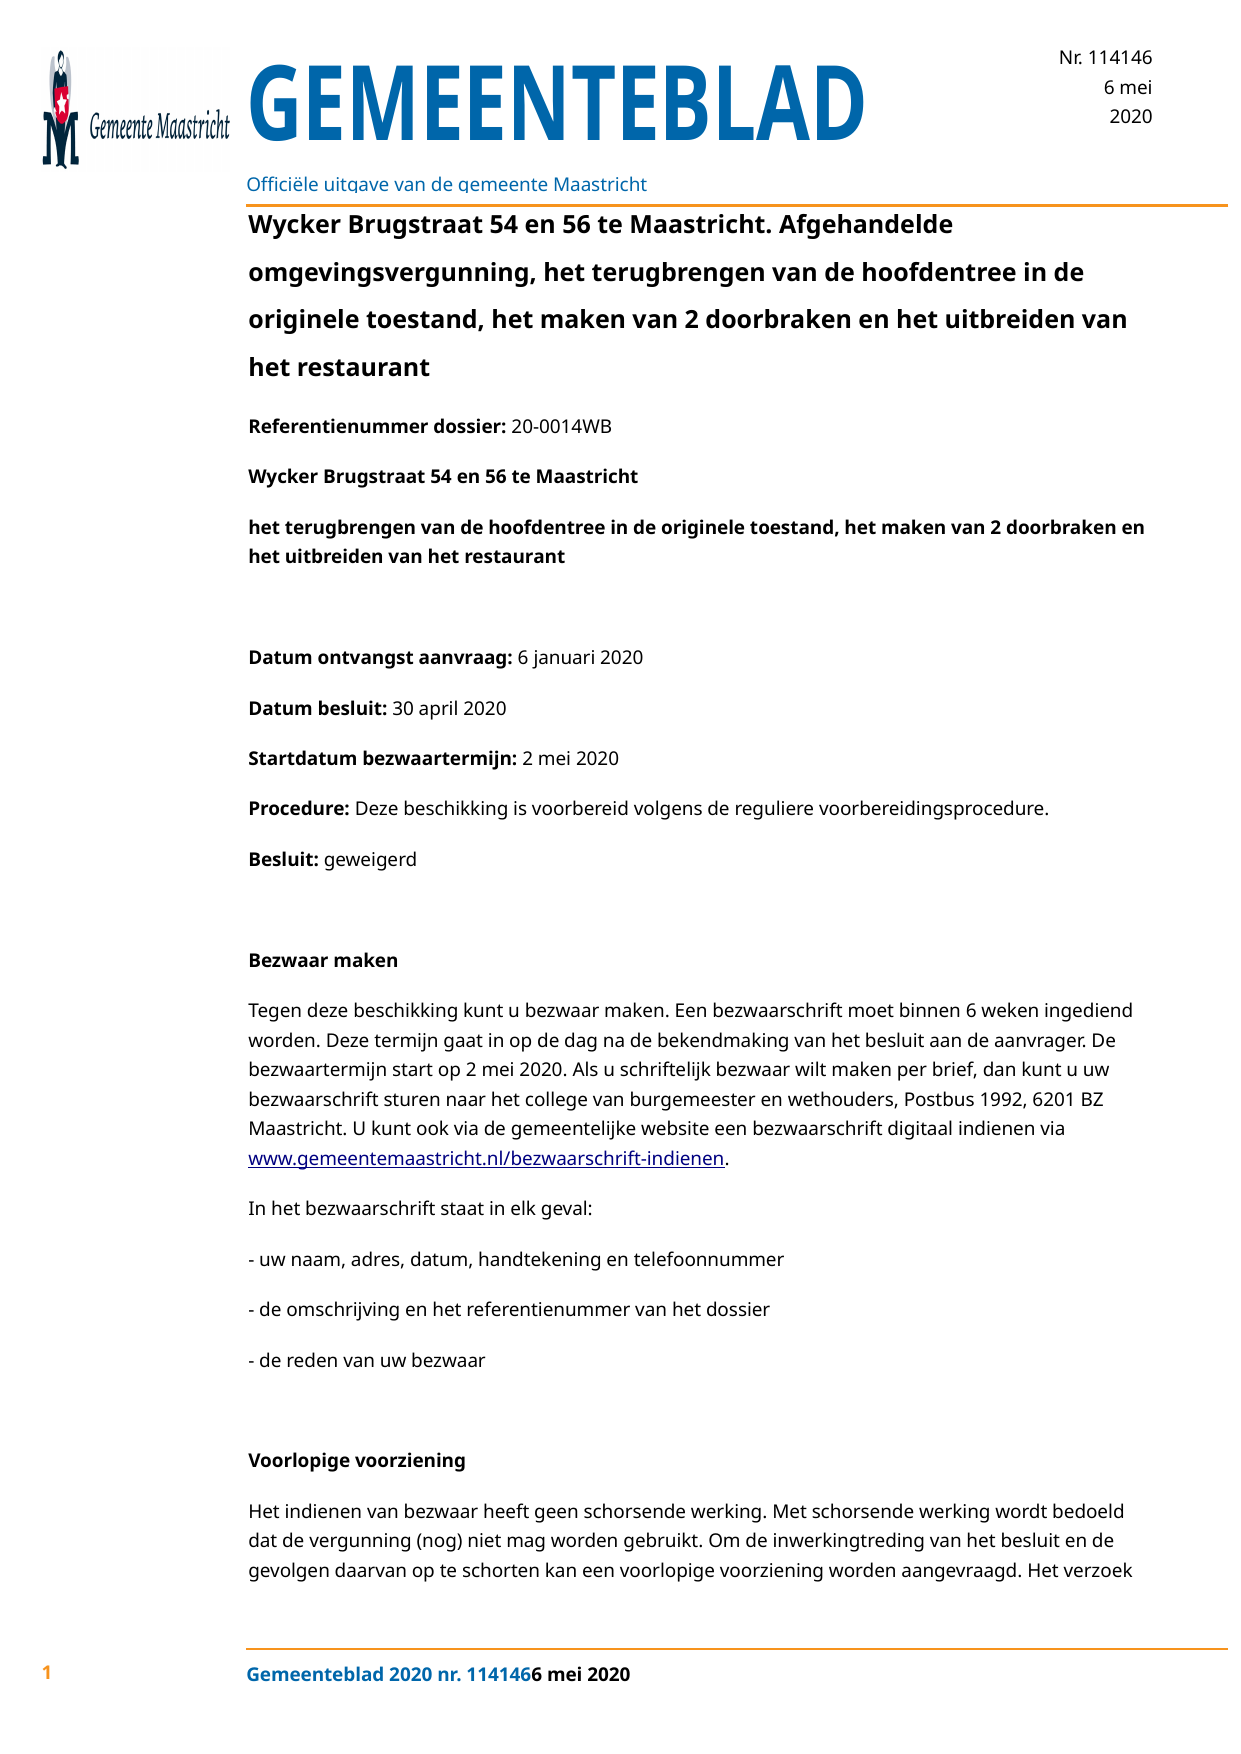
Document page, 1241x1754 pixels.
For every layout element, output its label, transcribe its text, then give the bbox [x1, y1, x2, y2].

text Procedure: Deze beschikking is voorbereid volgens de reguliere voorbereidingsprocedure. [248, 796, 1152, 821]
text Datum ontvangst aanvraag: 6 januari 2020 [248, 644, 1152, 670]
text Voorlopige voorziening [248, 1448, 1152, 1473]
text - de reden van uw bezwaar [248, 1347, 1152, 1373]
text In het bezwaarschrift staat in elk geval: [248, 1196, 1152, 1221]
text - uw naam, adres, datum, handtekening en telefoonnummer [248, 1246, 1152, 1272]
text Tegen deze beschikking kunt u bezwaar maken. Een bezwaarschrift moet binnen 6 weken ingediend worden. Deze termijn gaat in op de dag na de bekendmaking van het besluit aan de aanvrager. De bezwaartermijn start op 2 mei 2020. Als u schriftelijk bezwaar wilt maken per brief, dan kunt u uw bezwaarschrift sturen naar het college van burgemeester en wethouders, Postbus 1992, 6201 BZ Maastricht. U kunt ook via de gemeentelijke website een bezwaarschrift digitaal indienen via www.gemeentemaastricht.nl/bezwaarschrift-indienen. [248, 997, 1152, 1171]
picture [41, 47, 231, 172]
text Besluit: geweigerd [248, 846, 1152, 872]
text Referentienummer dossier: 20-0014WB [248, 413, 1152, 439]
text Wycker Brugstraat 54 en 56 te Maastricht. Afgehandelde omgevingsvergunning, het terugbrengen van de hoofdentree in de originele toestand, het maken van 2 doorbraken en het uitbreiden van het restaurant [248, 207, 1152, 384]
text Startdatum bezwaartermijn: 2 mei 2020 [248, 745, 1152, 771]
text Datum besluit: 30 april 2020 [248, 695, 1152, 721]
text Het indienen van bezwaar heeft geen schorsende werking. Met schorsende werking wordt bedoeld dat de vergunning (nog) niet mag worden gebruikt. Om de inwerkingtreding van het besluit en de gevolgen daarvan op te schorten kan een voorlopige voorziening worden aangevraagd. Het verzoek [248, 1498, 1152, 1583]
text Wycker Brugstraat 54 en 56 te Maastricht [248, 463, 1152, 489]
text het terugbrengen van de hoofdentree in de originele toestand, het maken van 2 doorbraken en het uitbreiden van het restaurant [248, 514, 1152, 569]
text Bezwaar maken [248, 947, 1152, 973]
text - de omschrijving en het referentienummer van het dossier [248, 1296, 1152, 1322]
